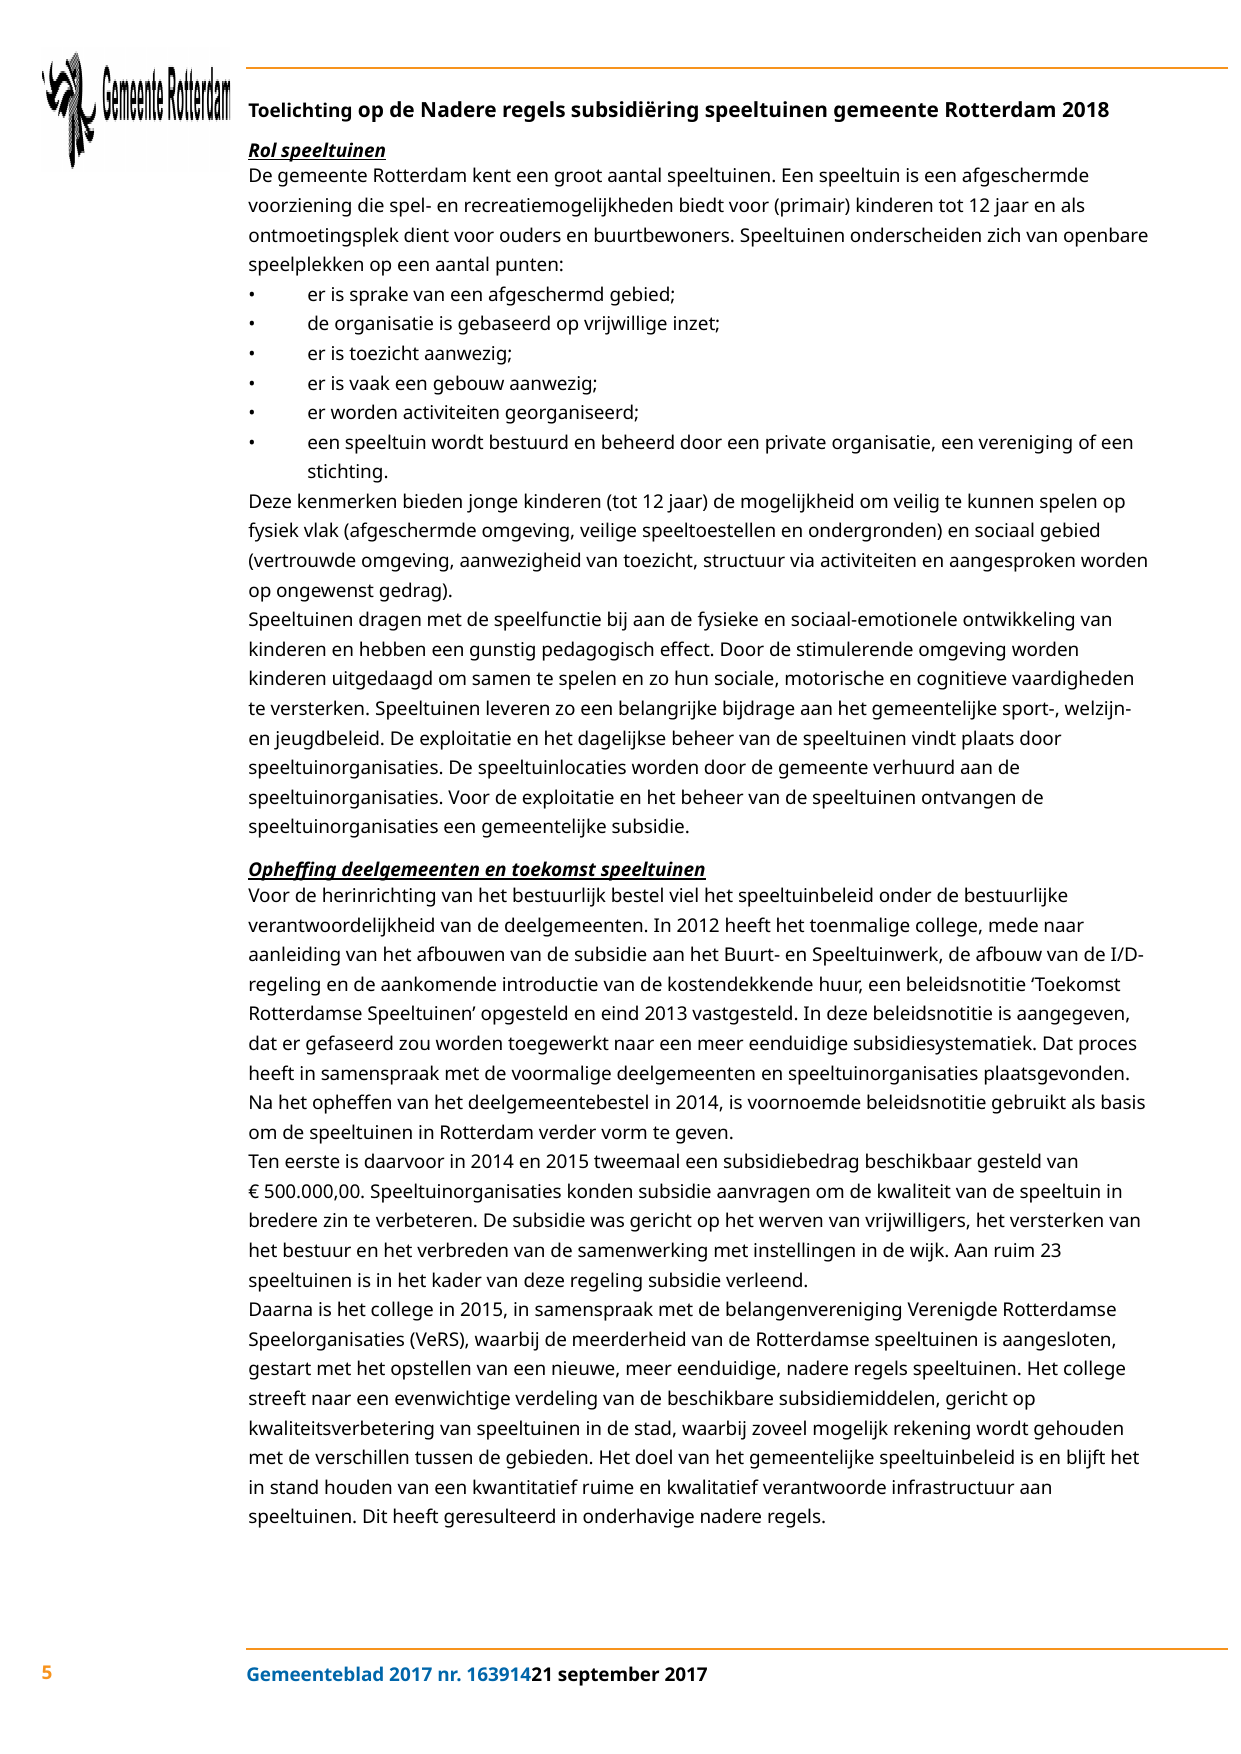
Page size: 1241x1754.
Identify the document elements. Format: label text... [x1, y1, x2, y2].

text Ten eerste is daarvoor in 2014 en 2015 tweemaal een subsidiebedrag beschikbaar gesteld van € 500.000,00. Speeltuinorganisaties konden subsidie aanvragen om de kwaliteit van de speeltuin in bredere zin te verbeteren. De subsidie was gericht op het werven van vrijwilligers, het versterken van het bestuur en het verbreden van de samenwerking met instellingen in de wijk. Aan ruim 23 speeltuinen is in het kader van deze regeling subsidie verleend. [248, 1148, 1152, 1293]
list een speeltuin wordt bestuurd en beheerd door een private organisatie, een vereniging of een stichting. [248, 429, 1152, 484]
list er worden activiteiten georganiseerd; [248, 399, 1152, 425]
text Daarna is het college in 2015, in samenspraak met de belangenvereniging Verenigde Rotterdamse Speelorganisaties (VeRS), waarbij de meerderheid van de Rotterdamse speeltuinen is aangesloten, gestart met het opstellen van een nieuwe, meer eenduidige, nadere regels speeltuinen. Het college streeft naar een evenwichtige verdeling van de beschikbare subsidiemiddelen, gericht op kwaliteitsverbetering van speeltuinen in de stad, waarbij zoveel mogelijk rekening wordt gehouden met de verschillen tussen de gebieden. Het doel van het gemeentelijke speeltuinbeleid is en blijft het in stand houden van een kwantitatief ruime en kwalitatief verantwoorde infrastructuur aan speeltuinen. Dit heeft geresulteerd in onderhavige nadere regels. [248, 1296, 1152, 1529]
list er is sprake van een afgeschermd gebied; [248, 281, 1152, 307]
text Toelichting op de Nadere regels subsidiëring speeltuinen gemeente Rotterdam 2018 [248, 95, 1152, 123]
text Opheffing deelgemeenten en toekomst speeltuinen [248, 857, 1152, 882]
text Deze kenmerken bieden jonge kinderen (tot 12 jaar) de mogelijkheid om veilig te kunnen spelen op fysiek vlak (afgeschermde omgeving, veilige speeltoestellen en ondergronden) en sociaal gebied (vertrouwde omgeving, aanwezigheid van toezicht, structuur via activiteiten en aangesproken worden op ongewenst gedrag). [248, 488, 1152, 602]
text Speeltuinen dragen met de speelfunctie bij aan de fysieke en sociaal-emotionele ontwikkeling van kinderen en hebben een gunstig pedagogisch effect. Door de stimulerende omgeving worden kinderen uitgedaagd om samen te spelen en zo hun sociale, motorische en cognitieve vaardigheden te versterken. Speeltuinen leveren zo een belangrijke bijdrage aan het gemeentelijke sport-, welzijn- en jeugdbeleid. De exploitatie en het dagelijkse beheer van de speeltuinen vindt plaats door speeltuinorganisaties. De speeltuinlocaties worden door de gemeente verhuurd aan de speeltuinorganisaties. Voor de exploitatie en het beheer van de speeltuinen ontvangen de speeltuinorganisaties een gemeentelijke subsidie. [248, 606, 1152, 839]
list de organisatie is gebaseerd op vrijwillige inzet; [248, 311, 1152, 336]
text Voor de herinrichting van het bestuurlijk bestel viel het speeltuinbeleid onder de bestuurlijke verantwoordelijkheid van de deelgemeenten. In 2012 heeft het toenmalige college, mede naar aanleiding van het afbouwen van de subsidie aan het Buurt- en Speeltuinwerk, de afbouw van de I/D-regeling en de aankomende introductie van de kostendekkende huur, een beleidsnotitie ‘Toekomst Rotterdamse Speeltuinen’ opgesteld en eind 2013 vastgesteld. In deze beleidsnotitie is aangegeven, dat er gefaseerd zou worden toegewerkt naar een meer eenduidige subsidiesystematiek. Dat proces heeft in samenspraak met de voormalige deelgemeenten en speeltuinorganisaties plaatsgevonden. Na het opheffen van het deelgemeentebestel in 2014, is voornoemde beleidsnotitie gebruikt als basis om de speeltuinen in Rotterdam verder vorm te geven. [248, 882, 1152, 1145]
text Rol speeltuinen [248, 137, 1152, 163]
list er is toezicht aanwezig; [248, 340, 1152, 366]
picture [41, 47, 231, 172]
text De gemeente Rotterdam kent een groot aantal speeltuinen. Een speeltuin is een afgeschermde voorziening die spel- en recreatiemogelijkheden biedt voor (primair) kinderen tot 12 jaar en als ontmoetingsplek dient voor ouders en buurtbewoners. Speeltuinen onderscheiden zich van openbare speelplekken op een aantal punten: [248, 163, 1152, 277]
list er is vaak een gebouw aanwezig; [248, 370, 1152, 395]
